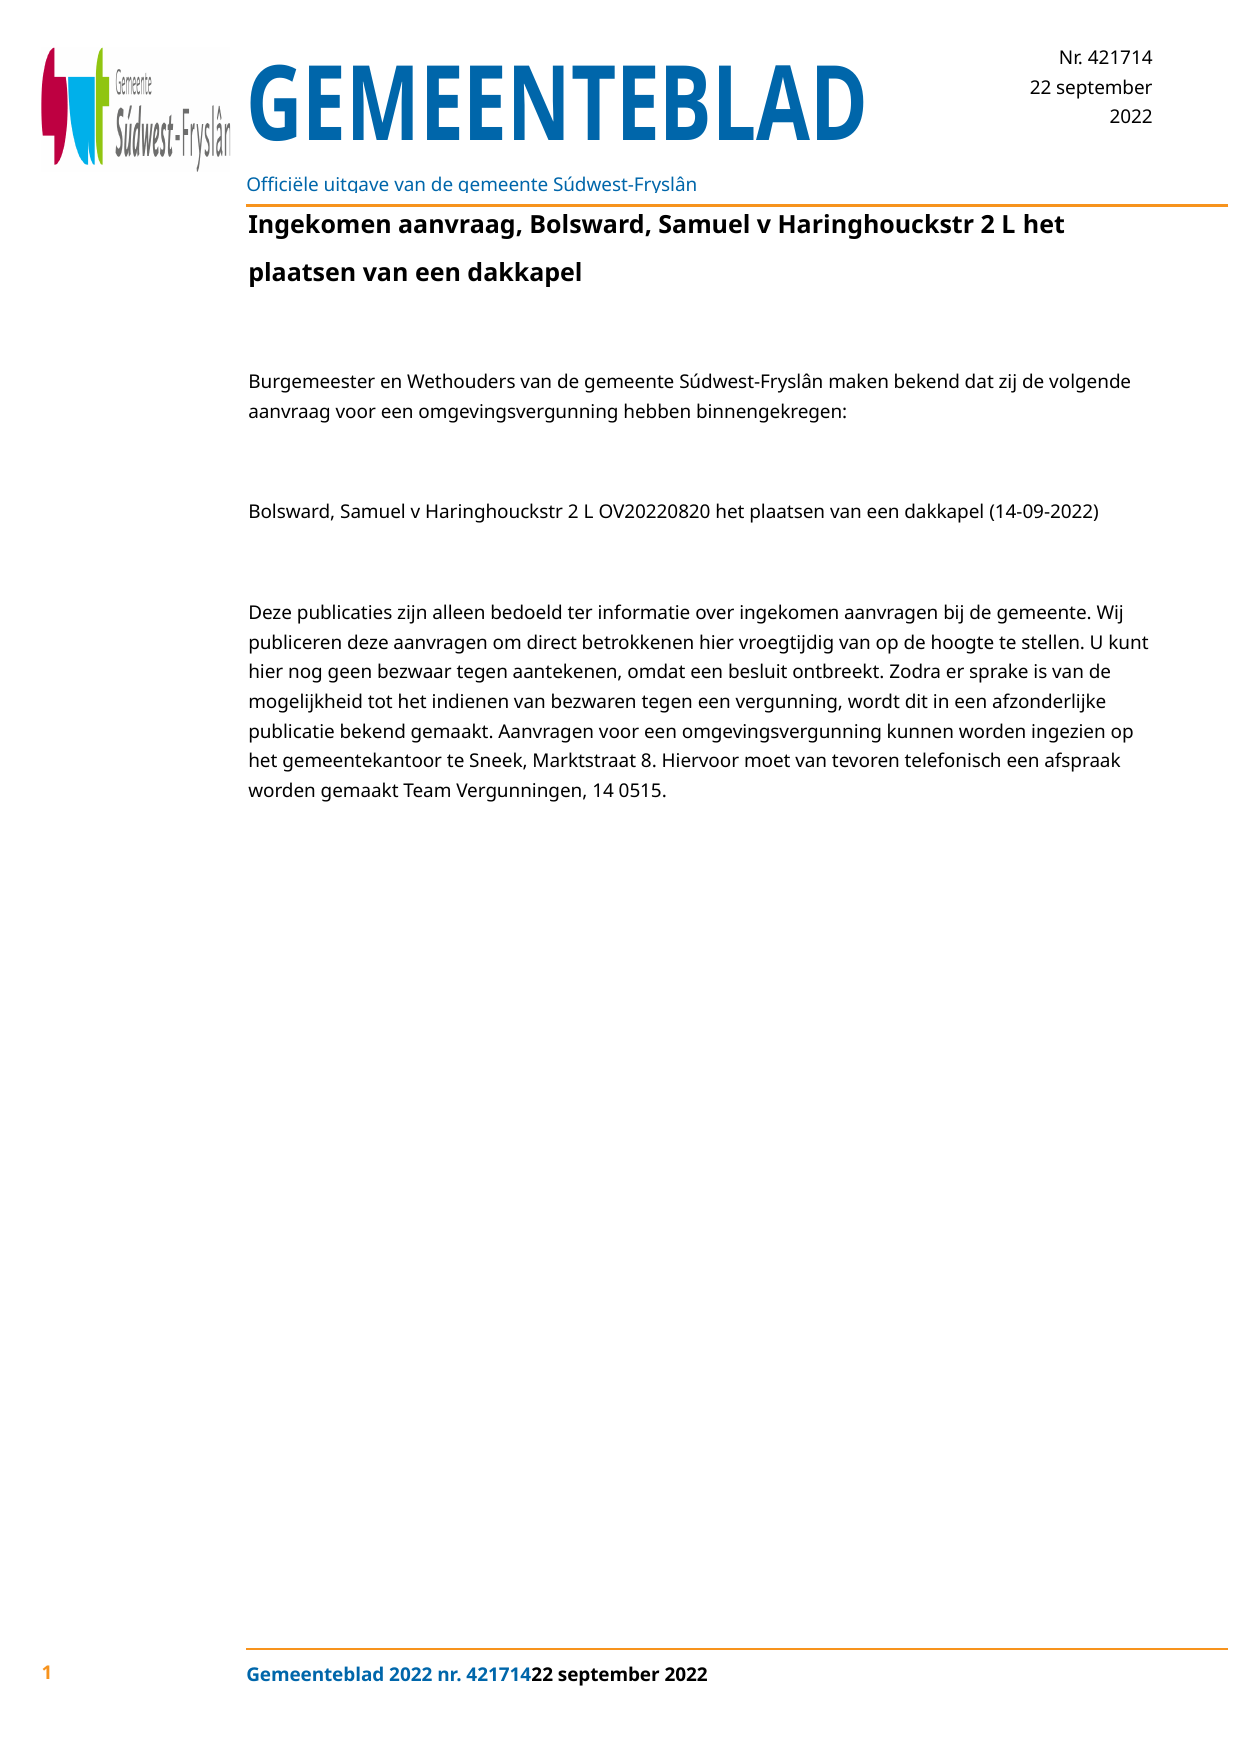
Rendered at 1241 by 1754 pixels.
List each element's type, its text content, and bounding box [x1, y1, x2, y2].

text Bolsward, Samuel v Haringhouckstr 2 L OV20220820 het plaatsen van een dakkapel (14-09-2022) [248, 499, 1152, 524]
text Burgemeester en Wethouders van de gemeente Súdwest-Fryslân maken bekend dat zij de volgende aanvraag voor een omgevingsvergunning hebben binnengekregen: [248, 368, 1152, 424]
text Deze publicaties zijn alleen bedoeld ter informatie over ingekomen aanvragen bij de gemeente. Wij publiceren deze aanvragen om direct betrokkenen hier vroegtijdig van op de hoogte te stellen. U kunt hier nog geen bezwaar tegen aantekenen, omdat een besluit ontbreekt. Zodra er sprake is van de mogelijkheid tot het indienen van bezwaren tegen een vergunning, wordt dit in een afzonderlijke publicatie bekend gemaakt. Aanvragen voor een omgevingsvergunning kunnen worden ingezien op het gemeentekantoor te Sneek, Marktstraat 8. Hiervoor moet van tevoren telefonisch een afspraak worden gemaakt Team Vergunningen, 14 0515. [248, 599, 1152, 803]
picture [41, 47, 231, 172]
text Ingekomen aanvraag, Bolsward, Samuel v Haringhouckstr 2 L het plaatsen van een dakkapel [248, 207, 1152, 288]
